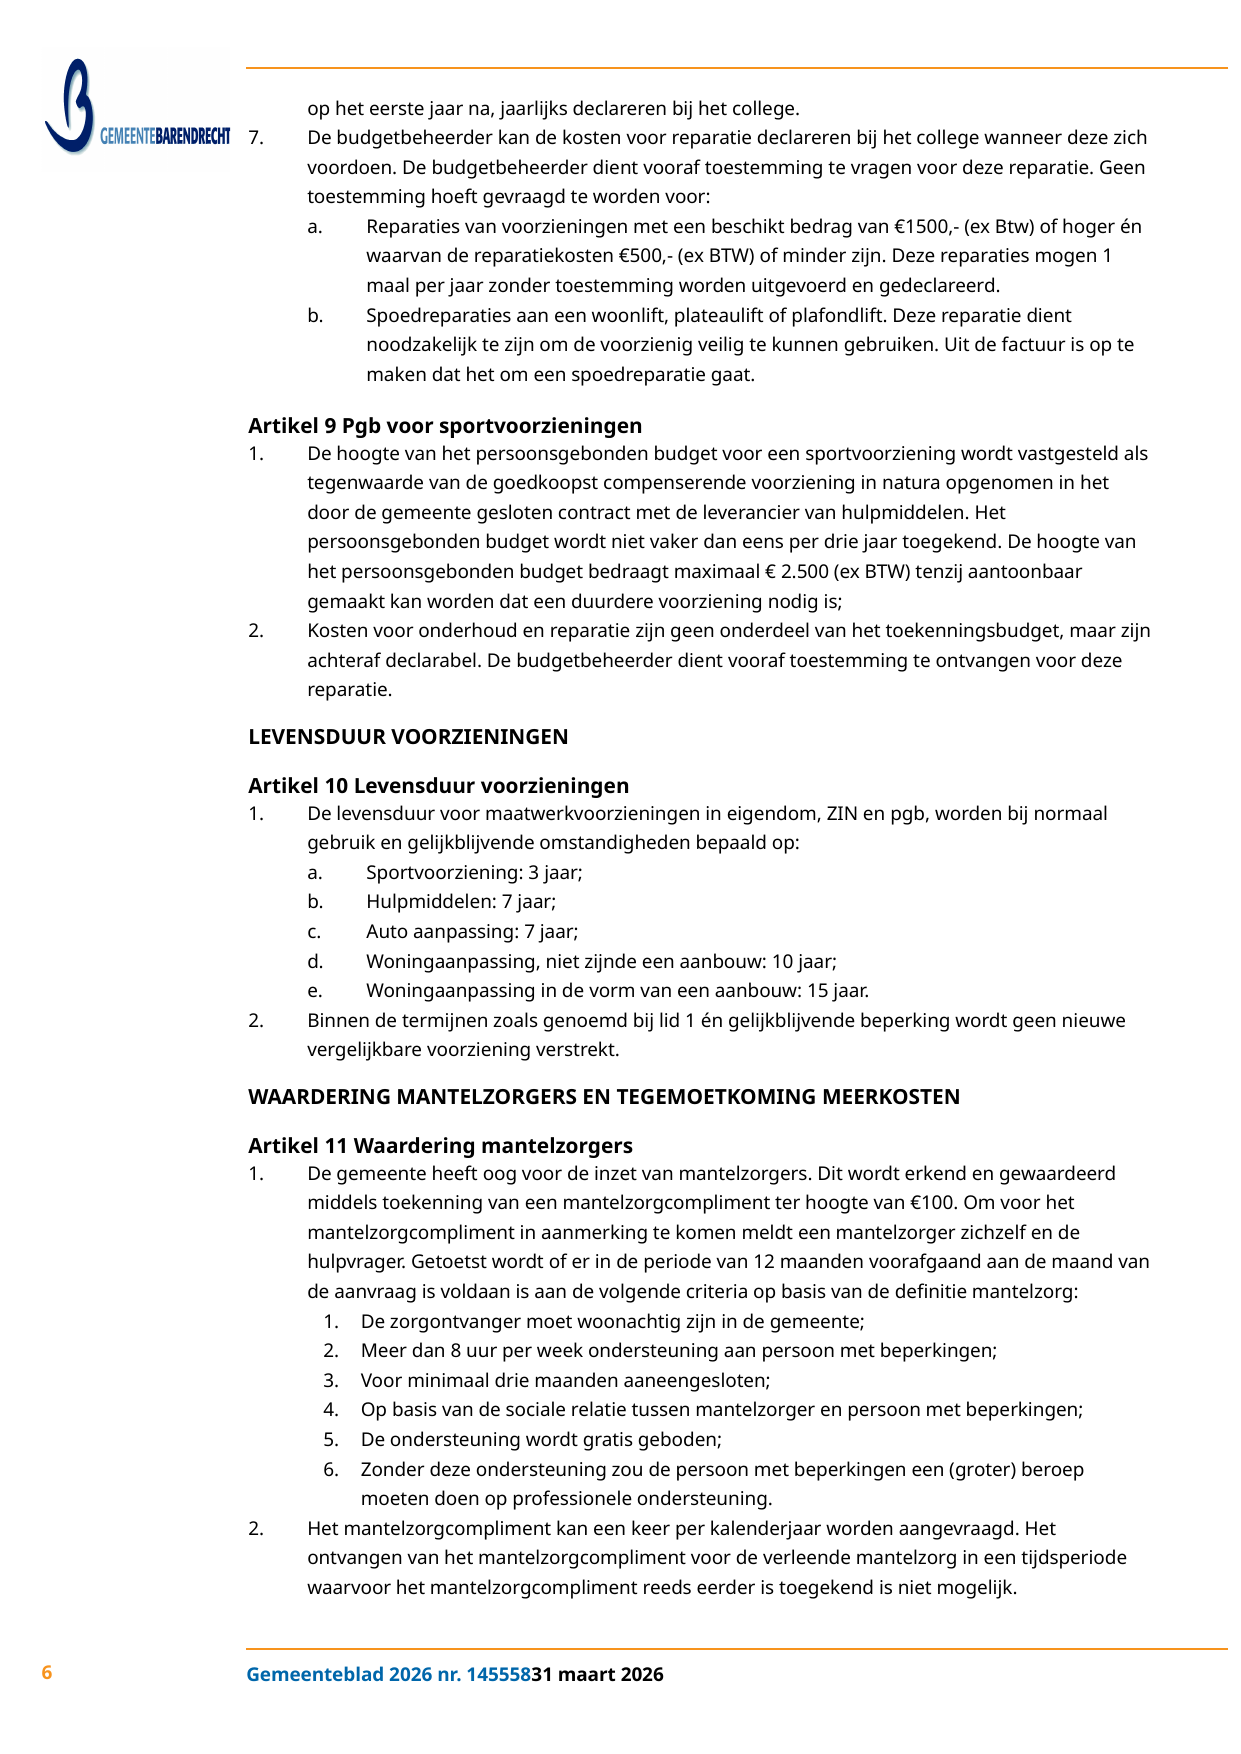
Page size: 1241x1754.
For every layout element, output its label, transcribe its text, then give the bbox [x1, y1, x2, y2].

text Artikel 9 Pgb voor sportvoorzieningen [248, 411, 1152, 440]
text LEVENSDUUR VOORZIENINGEN [248, 722, 1152, 751]
list De zorgontvanger moet woonachtig zijn in de gemeente; [323, 1308, 1152, 1333]
list De hoogte van het persoonsgebonden budget voor een sportvoorziening wordt vastgesteld als tegenwaarde van de goedkoopst compenserende voorziening in natura opgenomen in het door de gemeente gesloten contract met de leverancier van hulpmiddelen. Het persoonsgebonden budget wordt niet vaker dan eens per drie jaar toegekend. De hoogte van het persoonsgebonden budget bedraagt maximaal € 2.500 (ex BTW) tenzij aantoonbaar gemaakt kan worden dat een duurdere voorziening nodig is; [248, 440, 1152, 613]
text WAARDERING MANTELZORGERS EN TEGEMOETKOMING MEERKOSTEN [248, 1082, 1152, 1111]
text Artikel 10 Levensduur voorzieningen [248, 771, 1152, 800]
list De levensduur voor maatwerkvoorzieningen in eigendom, ZIN en pgb, worden bij normaal gebruik en gelijkblijvende omstandigheden bepaald op: [248, 800, 1152, 855]
list Op basis van de sociale relatie tussen mantelzorger en persoon met beperkingen; [323, 1397, 1152, 1422]
list Woningaanpassing in de vorm van een aanbouw: 15 jaar. [307, 977, 1152, 1003]
list Woningaanpassing, niet zijnde een aanbouw: 10 jaar; [307, 948, 1152, 973]
text Artikel 11 Waardering mantelzorgers [248, 1131, 1152, 1160]
list Kosten voor onderhoud en reparatie zijn geen onderdeel van het toekenningsbudget, maar zijn achteraf declarabel. De budgetbeheerder dient vooraf toestemming te ontvangen voor deze reparatie. [248, 617, 1152, 702]
list Spoedreparaties aan een woonlift, plateaulift of plafondlift. Deze reparatie dient noodzakelijk te zijn om de voorzienig veilig te kunnen gebruiken. Uit de factuur is op te maken dat het om een spoedreparatie gaat. [307, 302, 1152, 387]
list Hulpmiddelen: 7 jaar; [307, 889, 1152, 914]
picture [41, 47, 231, 172]
list Reparaties van voorzieningen met een beschikt bedrag van €1500,- (ex Btw) of hoger én waarvan de reparatiekosten €500,- (ex BTW) of minder zijn. Deze reparaties mogen 1 maal per jaar zonder toestemming worden uitgevoerd en gedeclareerd. [307, 213, 1152, 298]
list op het eerste jaar na, jaarlijks declareren bij het college. [248, 95, 1152, 121]
list De gemeente heeft oog voor de inzet van mantelzorgers. Dit wordt erkend en gewaardeerd middels toekenning van een mantelzorgcompliment ter hoogte van €100. Om voor het mantelzorgcompliment in aanmerking te komen meldt een mantelzorger zichzelf en de hulpvrager. Getoetst wordt of er in de periode van 12 maanden voorafgaand aan de maand van de aanvraag is voldaan is aan de volgende criteria op basis van de definitie mantelzorg: [248, 1160, 1152, 1304]
list Binnen de termijnen zoals genoemd bij lid 1 én gelijkblijvende beperking wordt geen nieuwe vergelijkbare voorziening verstrekt. [248, 1007, 1152, 1062]
list Het mantelzorgcompliment kan een keer per kalenderjaar worden aangevraagd. Het ontvangen van het mantelzorgcompliment voor de verleende mantelzorg in een tijdsperiode waarvoor het mantelzorgcompliment reeds eerder is toegekend is niet mogelijk. [248, 1515, 1152, 1600]
list Auto aanpassing: 7 jaar; [307, 918, 1152, 944]
list Sportvoorziening: 3 jaar; [307, 859, 1152, 885]
list De budgetbeheerder kan de kosten voor reparatie declareren bij het college wanneer deze zich voordoen. De budgetbeheerder dient vooraf toestemming te vragen voor deze reparatie. Geen toestemming hoeft gevraagd te worden voor: [248, 124, 1152, 209]
list De ondersteuning wordt gratis geboden; [323, 1426, 1152, 1452]
list Voor minimaal drie maanden aaneengesloten; [323, 1367, 1152, 1393]
list Meer dan 8 uur per week ondersteuning aan persoon met beperkingen; [323, 1337, 1152, 1363]
list Zonder deze ondersteuning zou de persoon met beperkingen een (groter) beroep moeten doen op professionele ondersteuning. [323, 1456, 1152, 1511]
